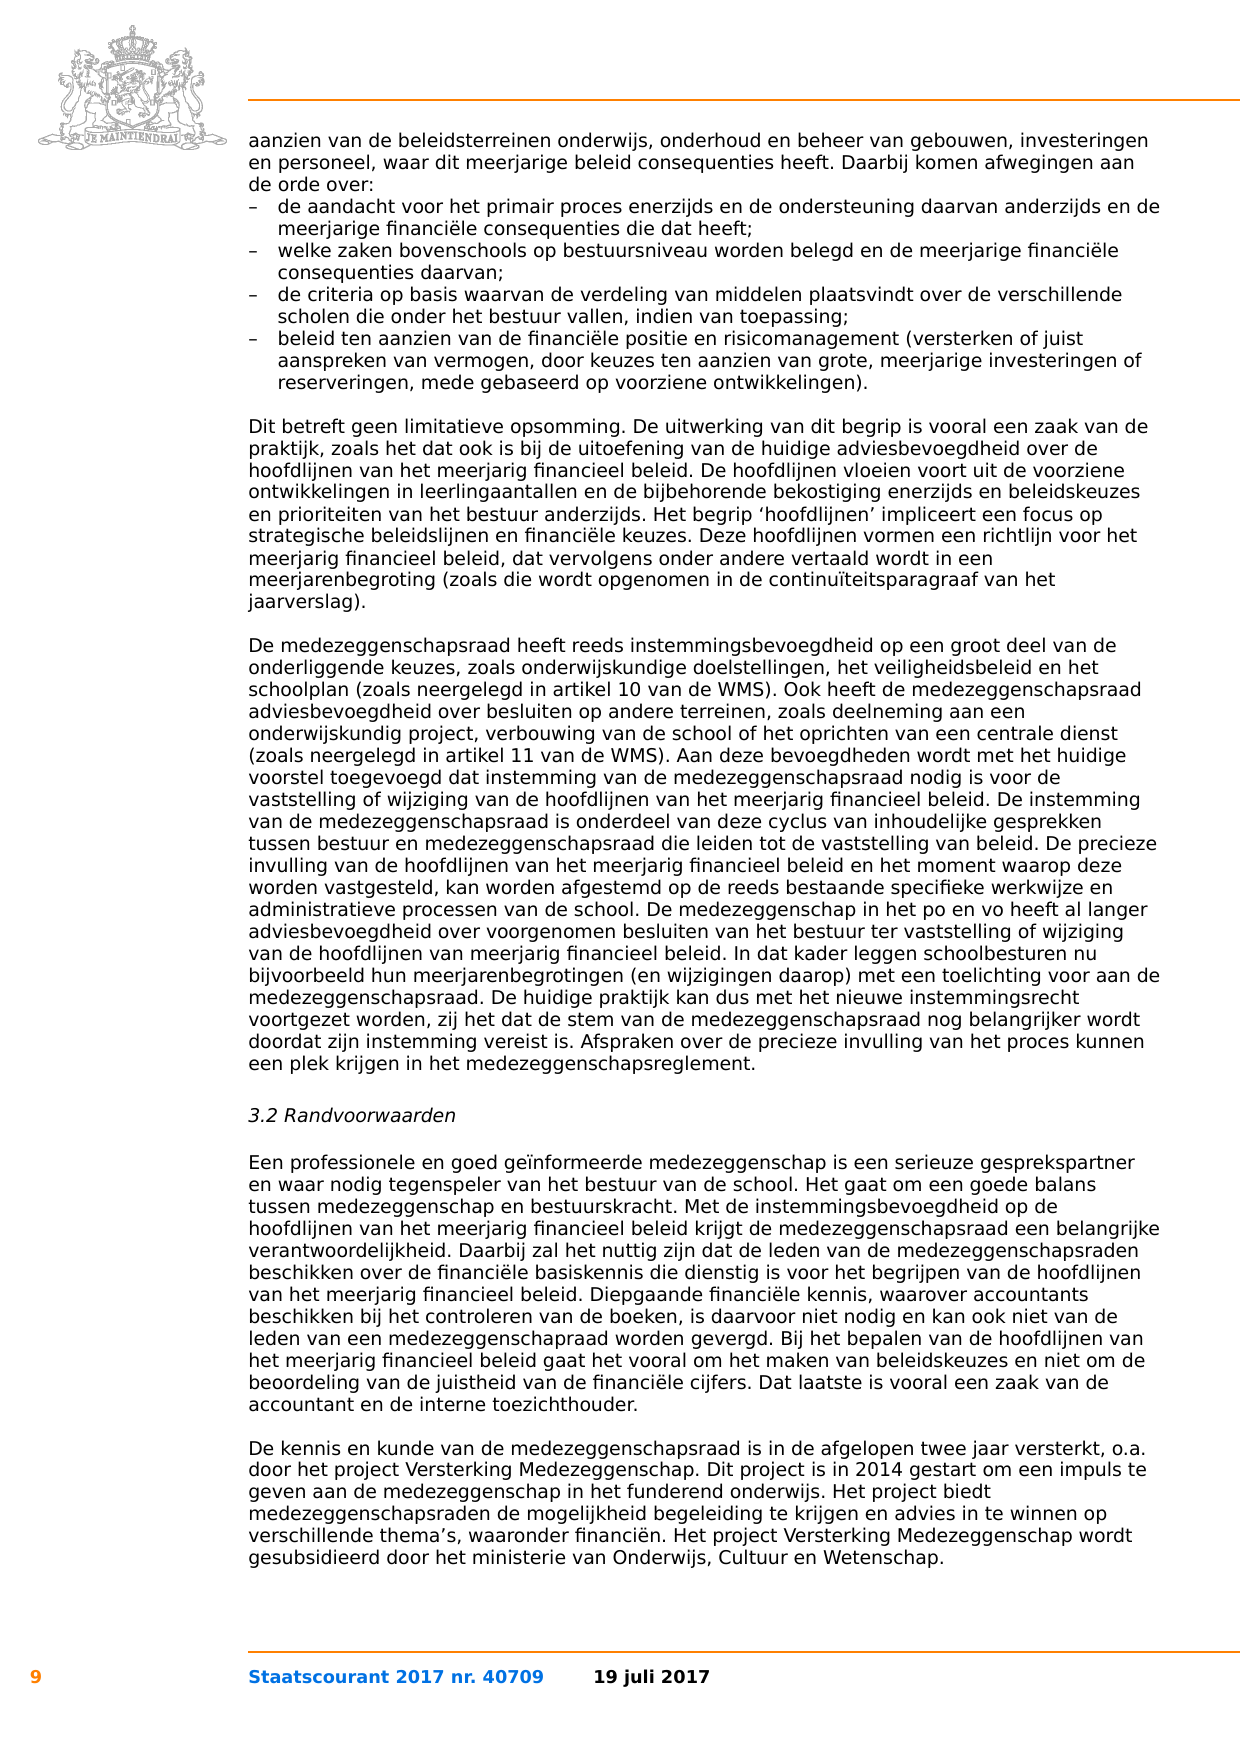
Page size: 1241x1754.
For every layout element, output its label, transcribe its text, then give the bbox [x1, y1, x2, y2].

text – welke zaken bovenschools op bestuursniveau worden belegd en de meerjarige financiële consequenties daarvan; [248, 240, 1163, 284]
text aanzien van de beleidsterreinen onderwijs, onderhoud en beheer van gebouwen, investeringen en personeel, waar dit meerjarige beleid consequenties heeft. Daarbij komen afwegingen aan de orde over: [248, 130, 1163, 196]
text De medezeggenschapsraad heeft reeds instemmingsbevoegdheid op een groot deel van de onderliggende keuzes, zoals onderwijskundige doelstellingen, het veiligheidsbeleid en het schoolplan (zoals neergelegd in artikel 10 van de WMS). Ook heeft de medezeggenschapsraad adviesbevoegdheid over besluiten op andere terreinen, zoals deelneming aan een onderwijskundig project, verbouwing van de school of het oprichten van een centrale dienst (zoals neergelegd in artikel 11 van de WMS). Aan deze bevoegdheden wordt met het huidige voorstel toegevoegd dat instemming van de medezeggenschapsraad nodig is voor de vaststelling of wijziging van de hoofdlijnen van het meerjarig financieel beleid. De instemming van de medezeggenschapsraad is onderdeel van deze cyclus van inhoudelijke gesprekken tussen bestuur en medezeggenschapsraad die leiden tot de vaststelling van beleid. De precieze invulling van de hoofdlijnen van het meerjarig financieel beleid en het moment waarop deze worden vastgesteld, kan worden afgestemd op de reeds bestaande specifieke werkwijze en administratieve processen van de school. De medezeggenschap in het po en vo heeft al langer adviesbevoegdheid over voorgenomen besluiten van het bestuur ter vaststelling of wijziging van de hoofdlijnen van meerjarig financieel beleid. In dat kader leggen schoolbesturen nu bijvoorbeeld hun meerjarenbegrotingen (en wijzigingen daarop) met een toelichting voor aan de medezeggenschapsraad. De huidige praktijk kan dus met het nieuwe instemmingsrecht voortgezet worden, zij het dat de stem van de medezeggenschapsraad nog belangrijker wordt doordat zijn instemming vereist is. Afspraken over de precieze invulling van het proces kunnen een plek krijgen in het medezeggenschapsreglement. [248, 635, 1163, 1075]
text – beleid ten aanzien van de financiële positie en risicomanagement (versterken of juist aanspreken van vermogen, door keuzes ten aanzien van grote, meerjarige investeringen of reserveringen, mede gebaseerd op voorziene ontwikkelingen). [248, 328, 1163, 394]
picture [38, 25, 227, 150]
text De kennis en kunde van de medezeggenschapsraad is in de afgelopen twee jaar versterkt, o.a. door het project Versterking Medezeggenschap. Dit project is in 2014 gestart om een impuls te geven aan de medezeggenschap in het funderend onderwijs. Het project biedt medezeggenschapsraden de mogelijkheid begeleiding te krijgen en advies in te winnen op verschillende thema’s, waaronder financiën. Het project Versterking Medezeggenschap wordt gesubsidieerd door het ministerie van Onderwijs, Cultuur en Wetenschap. [248, 1437, 1163, 1569]
text – de aandacht voor het primair proces enerzijds en de ondersteuning daarvan anderzijds en de meerjarige financiële consequenties die dat heeft; [248, 196, 1163, 240]
text – de criteria op basis waarvan de verdeling van middelen plaatsvindt over de verschillende scholen die onder het bestuur vallen, indien van toepassing; [248, 284, 1163, 328]
subtitle 3.2 Randvoorwaarden [248, 1105, 1163, 1127]
text Een professionele en goed geïnformeerde medezeggenschap is een serieuze gesprekspartner en waar nodig tegenspeler van het bestuur van de school. Het gaat om een goede balans tussen medezeggenschap en bestuurskracht. Met de instemmingsbevoegdheid op de hoofdlijnen van het meerjarig financieel beleid krijgt de medezeggenschapsraad een belangrijke verantwoordelijkheid. Daarbij zal het nuttig zijn dat de leden van de medezeggenschapsraden beschikken over de financiële basiskennis die dienstig is voor het begrijpen van de hoofdlijnen van het meerjarig financieel beleid. Diepgaande financiële kennis, waarover accountants beschikken bij het controleren van de boeken, is daarvoor niet nodig en kan ook niet van de leden van een medezeggenschapraad worden gevergd. Bij het bepalen van de hoofdlijnen van het meerjarig financieel beleid gaat het vooral om het maken van beleidskeuzes en niet om de beoordeling van de juistheid van de financiële cijfers. Dat laatste is vooral een zaak van de accountant en de interne toezichthouder. [248, 1152, 1163, 1416]
text Dit betreft geen limitatieve opsomming. De uitwerking van dit begrip is vooral een zaak van de praktijk, zoals het dat ook is bij de uitoefening van de huidige adviesbevoegdheid over de hoofdlijnen van het meerjarig financieel beleid. De hoofdlijnen vloeien voort uit de voorziene ontwikkelingen in leerlingaantallen en de bijbehorende bekostiging enerzijds en beleidskeuzes en prioriteiten van het bestuur anderzijds. Het begrip ‘hoofdlijnen’ impliceert een focus op strategische beleidslijnen en financiële keuzes. Deze hoofdlijnen vormen een richtlijn voor het meerjarig financieel beleid, dat vervolgens onder andere vertaald wordt in een meerjarenbegroting (zoals die wordt opgenomen in de continuïteitsparagraaf van het jaarverslag). [248, 416, 1163, 613]
